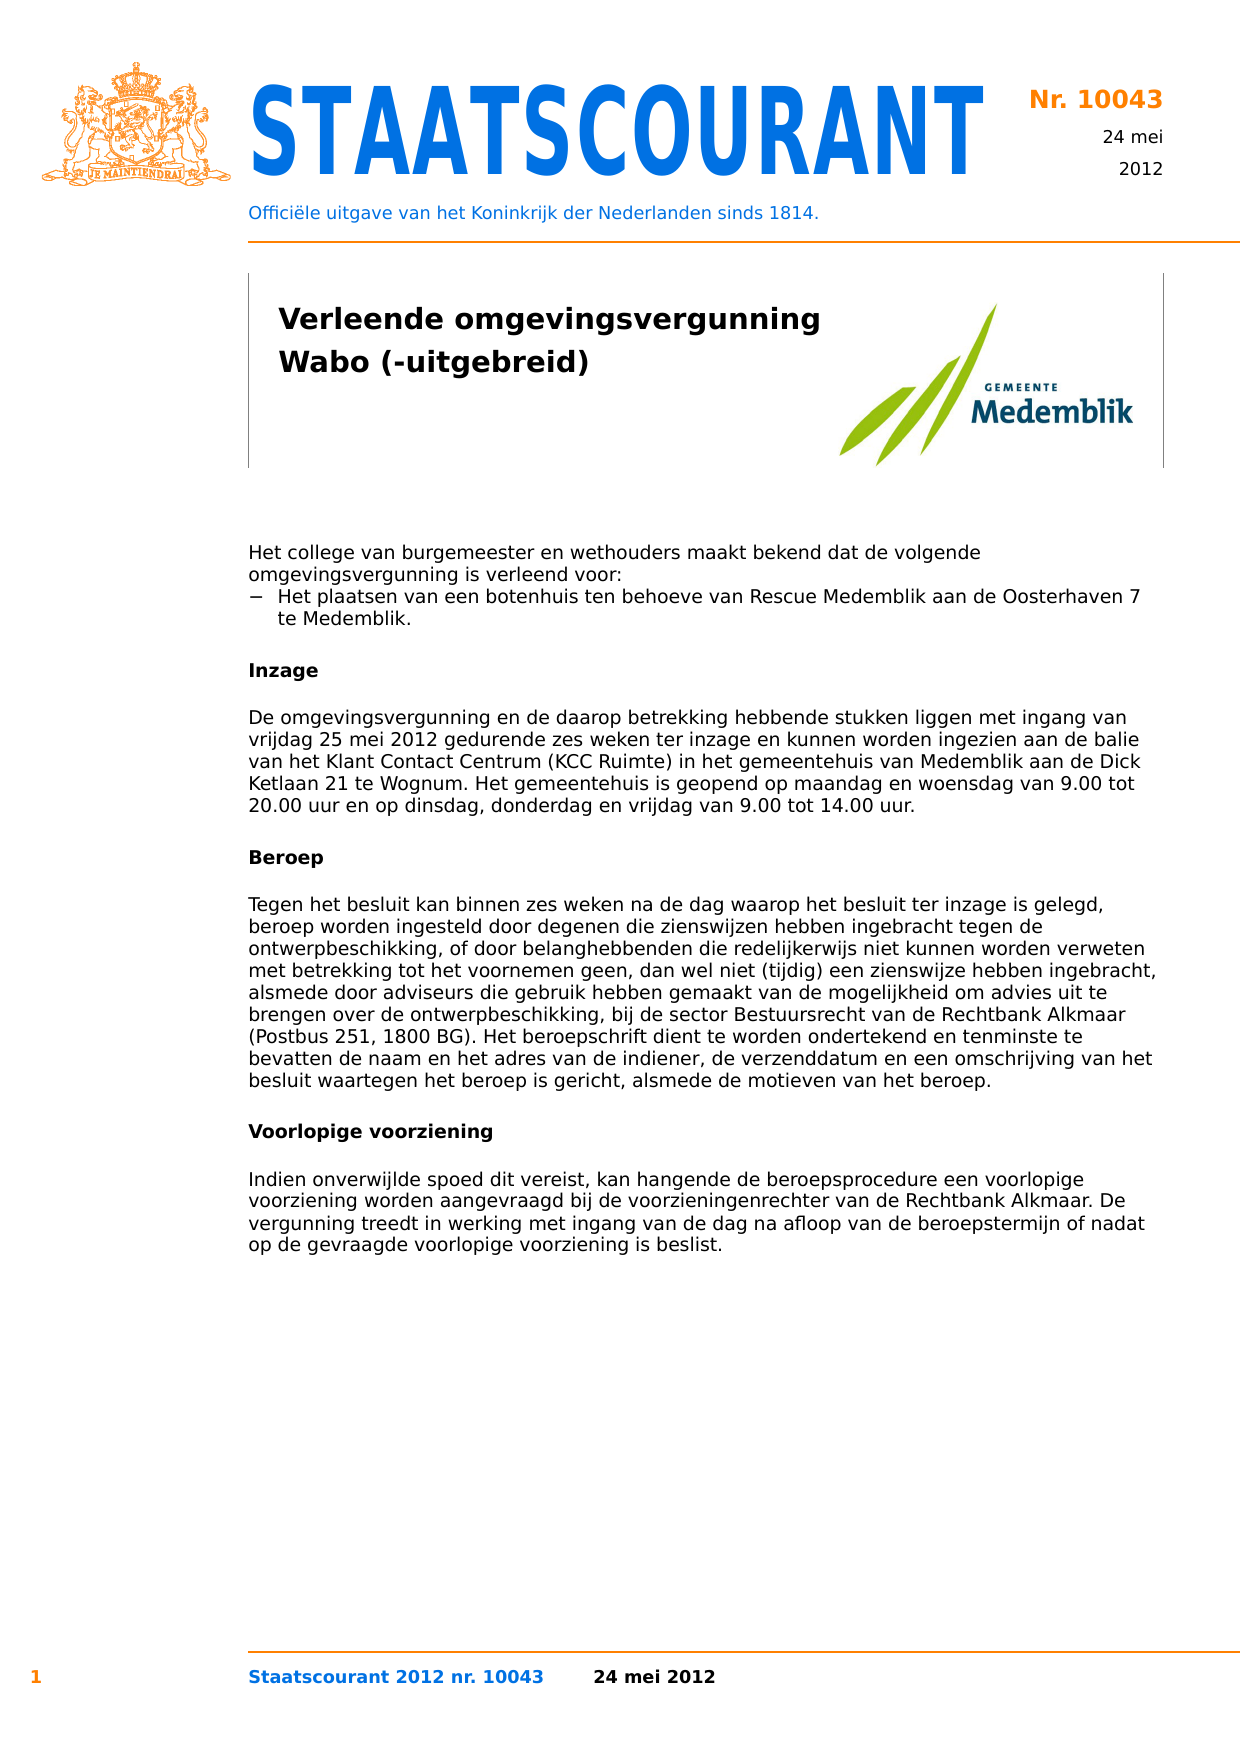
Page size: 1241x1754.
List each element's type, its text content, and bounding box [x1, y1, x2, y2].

subtitle Voorlopige voorziening [248, 1121, 1163, 1143]
subtitle Verleende omgevingsvergunning Wabo (-uitgebreid) [249, 273, 1163, 468]
table_cell 24 mei [998, 121, 1240, 153]
table_header [25, 62, 248, 241]
text Indien onverwijlde spoed dit vereist, kan hangende de beroepsprocedure een voorlopige voorziening worden aangevraagd bij de voorzieningenrechter van de Rechtbank Alkmaar. De vergunning treedt in werking met ingang van de dag na afloop van de beroepstermijn of nadat op de gevraagde voorlopige voorziening is beslist. [248, 1168, 1163, 1256]
text Tegen het besluit kan binnen zes weken na de dag waarop het besluit ter inzage is gelegd, beroep worden ingesteld door degenen die zienswijzen hebben ingebracht tegen de ontwerpbeschikking, of door belanghebbenden die redelijkerwijs niet kunnen worden verweten met betrekking tot het voornemen geen, dan wel niet (tijdig) een zienswijze hebben ingebracht, alsmede door adviseurs die gebruik hebben gemaakt van de mogelijkheid om advies uit te brengen over de ontwerpbeschikking, bij de sector Bestuursrecht van de Rechtbank Alkmaar (Postbus 251, 1800 BG). Het beroepschrift dient te worden ondertekend en tenminste te bevatten de naam en het adres van de indiener, de verzenddatum en een omschrijving van het besluit waartegen het beroep is gericht, alsmede de motieven van het beroep. [248, 894, 1163, 1091]
subtitle Beroep [248, 847, 1163, 869]
text Het college van burgemeester en wethouders maakt bekend dat de volgende omgevingsvergunning is verleend voor: [248, 542, 1163, 586]
table_header Nr. 10043 [998, 62, 1240, 121]
table_header STAATSCOURANT [248, 62, 998, 203]
subtitle Inzage [248, 660, 1163, 682]
picture [41, 62, 231, 186]
text De omgevingsvergunning en de daarop betrekking hebbende stukken liggen met ingang van vrijdag 25 mei 2012 gedurende zes weken ter inzage en kunnen worden ingezien aan de balie van het Klant Contact Centrum (KCC Ruimte) in het gemeentehuis van Medemblik aan de Dick Ketlaan 21 te Wognum. Het gemeentehuis is geopend op maandag en woensdag van 9.00 tot 20.00 uur en op dinsdag, donderdag en vrijdag van 9.00 tot 14.00 uur. [248, 707, 1163, 817]
table_cell Officiële uitgave van het Koninkrijk der Nederlanden sinds 1814. [248, 203, 1240, 241]
table_cell 2012 [998, 153, 1240, 203]
text − Het plaatsen van een botenhuis ten behoeve van Rescue Medemblik aan de Oosterhaven 7 te Medemblik. [248, 586, 1163, 630]
picture [838, 302, 1134, 468]
